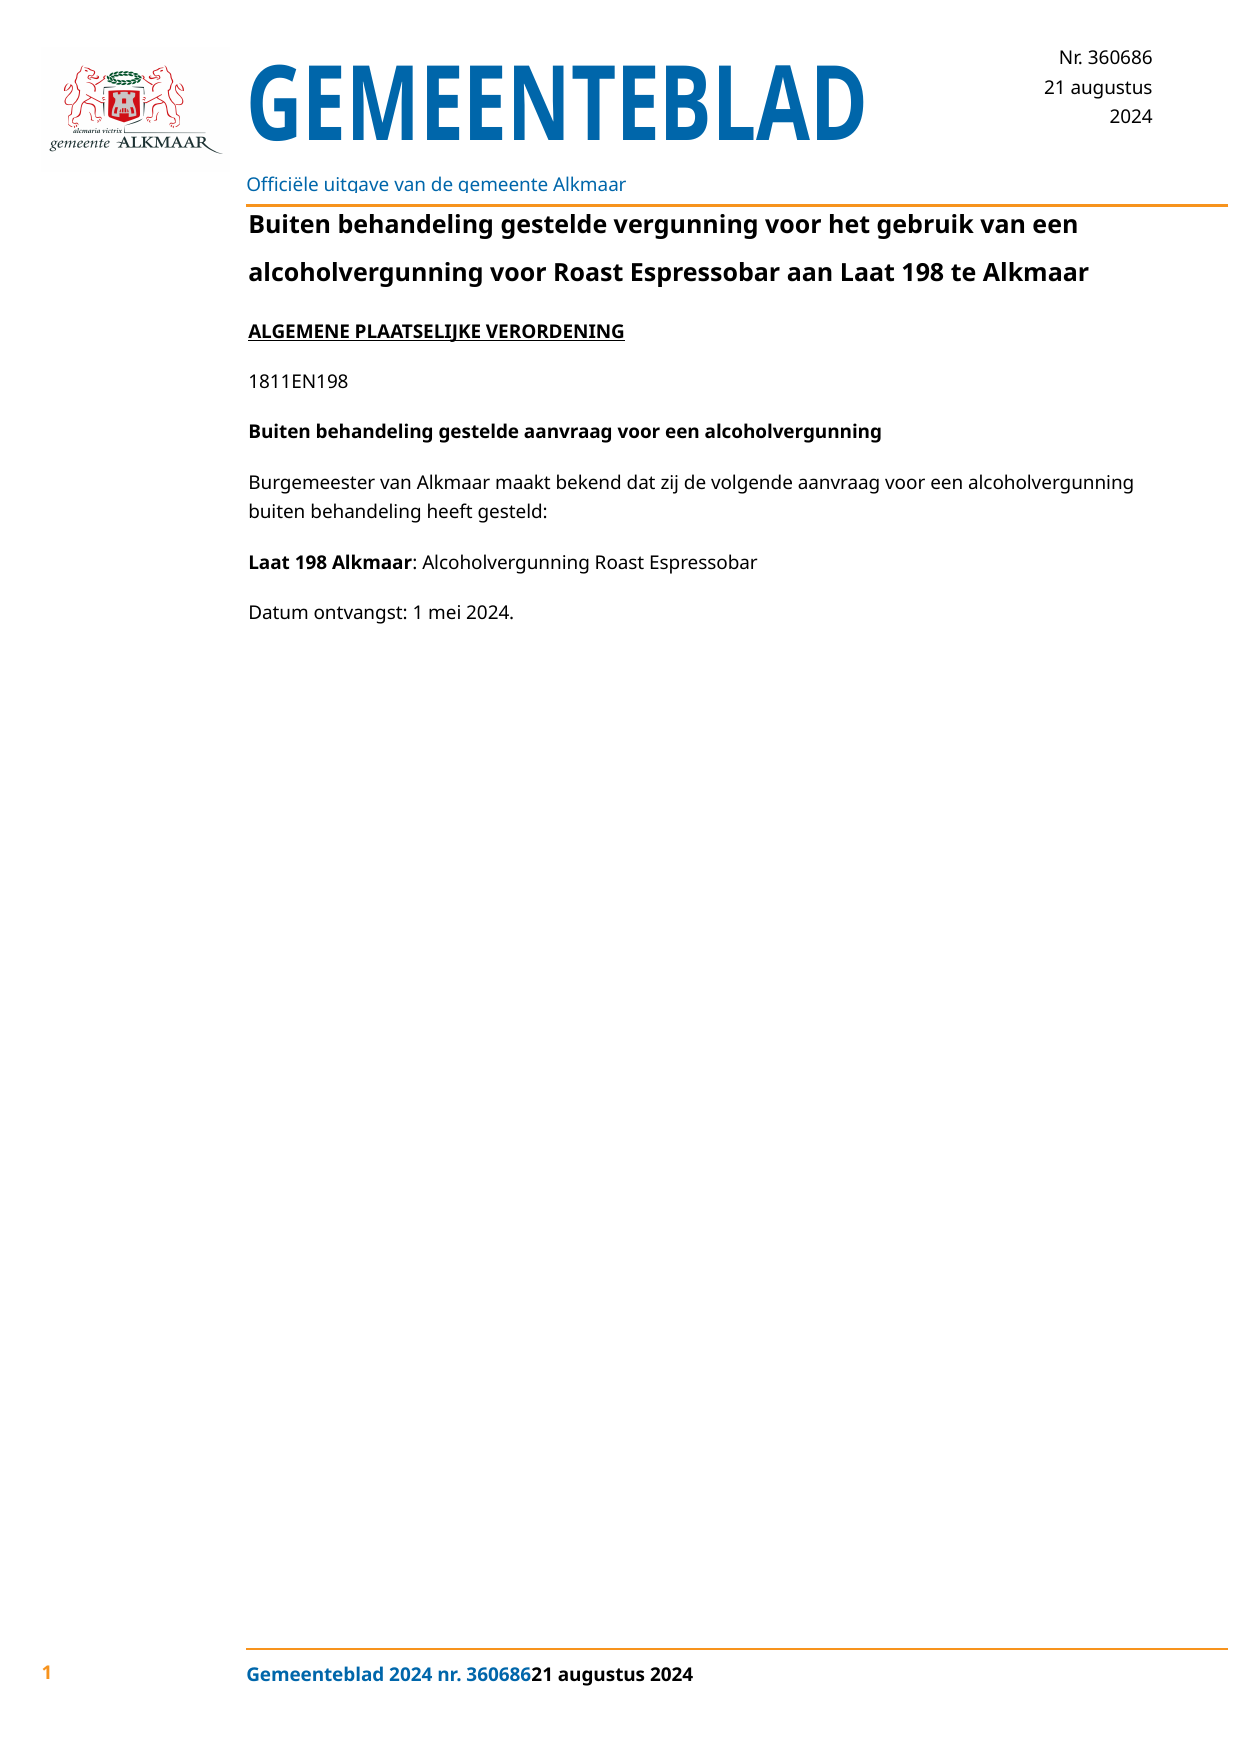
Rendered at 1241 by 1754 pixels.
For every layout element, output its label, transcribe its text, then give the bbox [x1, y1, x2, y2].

picture [41, 47, 231, 172]
text Buiten behandeling gestelde vergunning voor het gebruik van een alcoholvergunning voor Roast Espressobar aan Laat 198 te Alkmaar [248, 207, 1152, 288]
text 1811EN198 [248, 368, 1152, 394]
text Buiten behandeling gestelde aanvraag voor een alcoholvergunning [248, 419, 1152, 444]
text Laat 198 Alkmaar: Alcoholvergunning Roast Espressobar [248, 549, 1152, 575]
text Burgemeester van Alkmaar maakt bekend dat zij de volgende aanvraag voor een alcoholvergunning buiten behandeling heeft gesteld: [248, 469, 1152, 524]
text Datum ontvangst: 1 mei 2024. [248, 599, 1152, 625]
text ALGEMENE PLAATSELIJKE VERORDENING [248, 318, 1152, 344]
